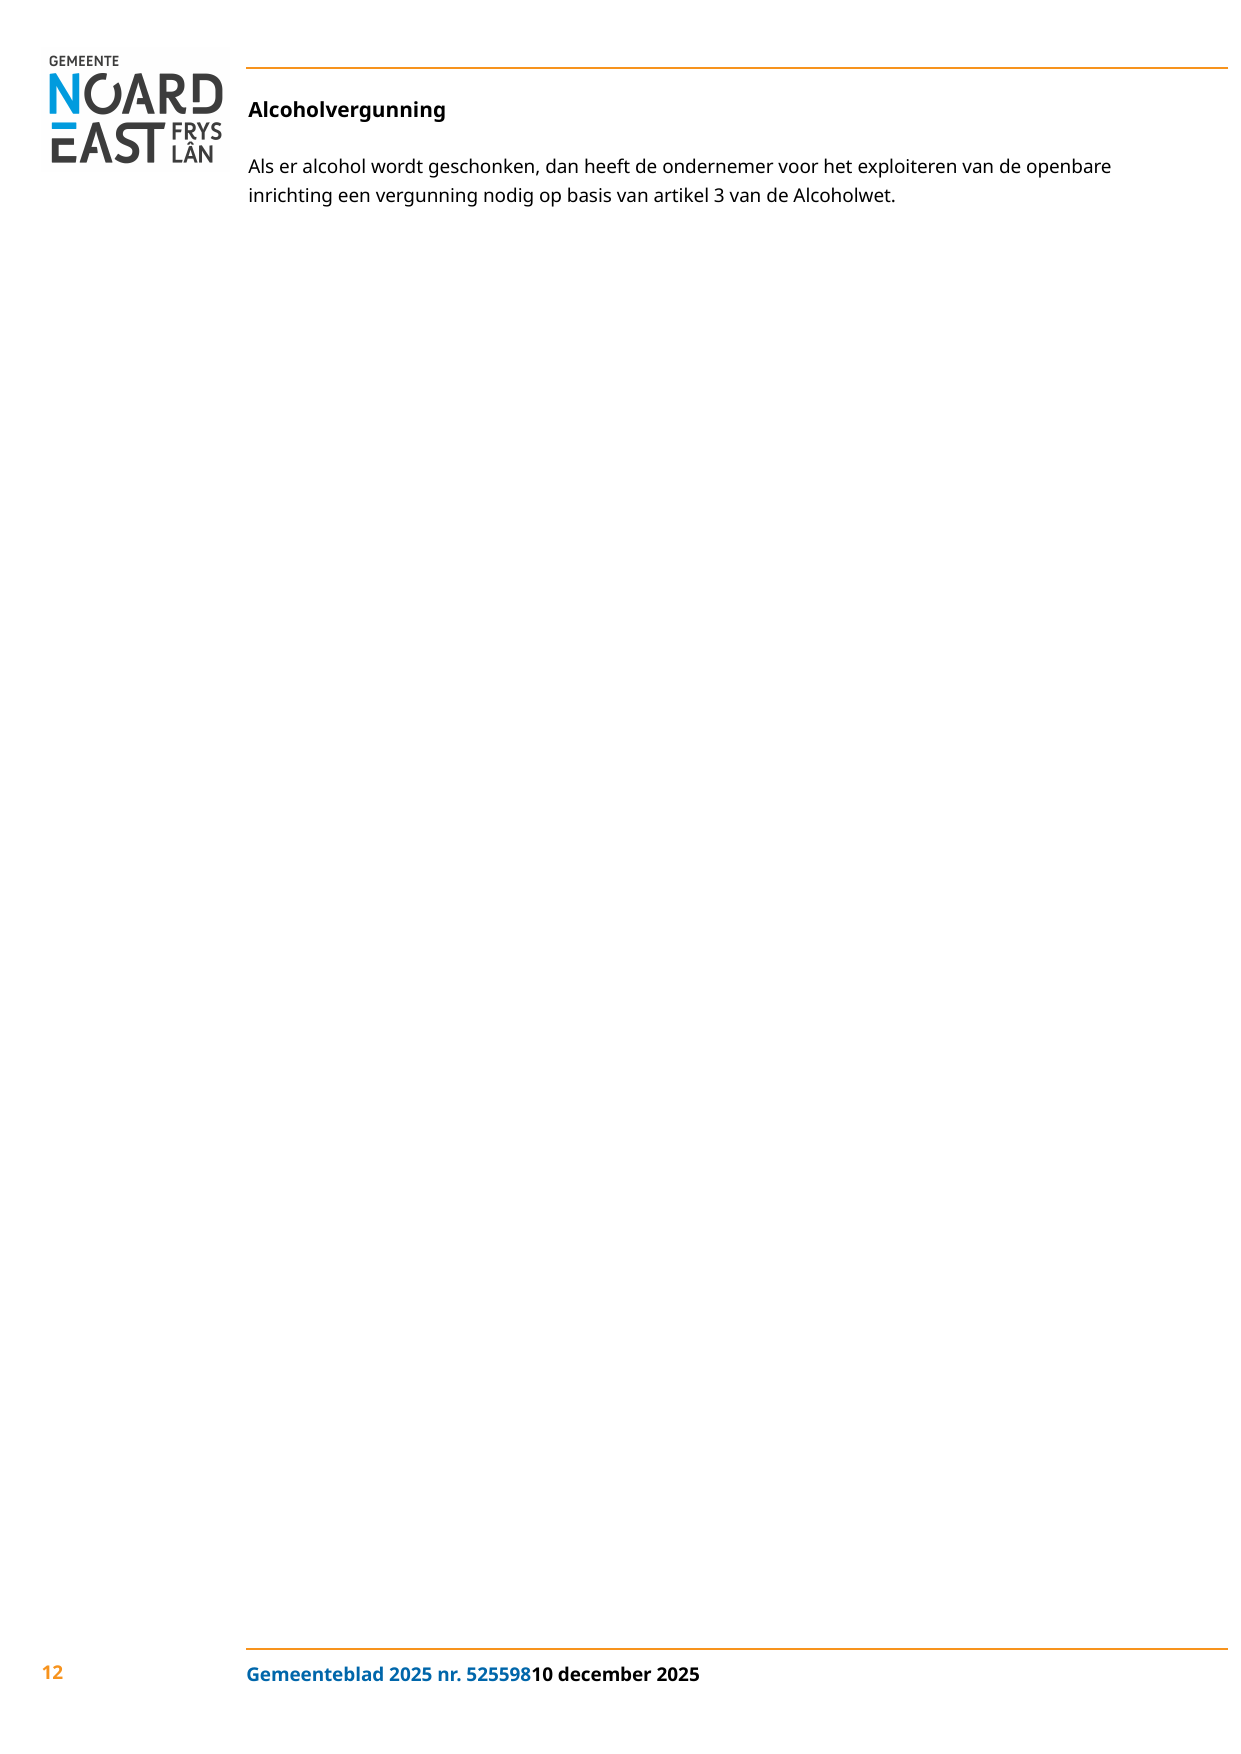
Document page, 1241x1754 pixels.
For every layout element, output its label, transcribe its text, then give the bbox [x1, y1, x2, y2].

text Alcoholvergunning [248, 95, 1152, 123]
text Als er alcohol wordt geschonken, dan heeft de ondernemer voor het exploiteren van de openbare inrichting een vergunning nodig op basis van artikel 3 van de Alcoholwet. [248, 153, 1152, 208]
picture [41, 47, 231, 172]
